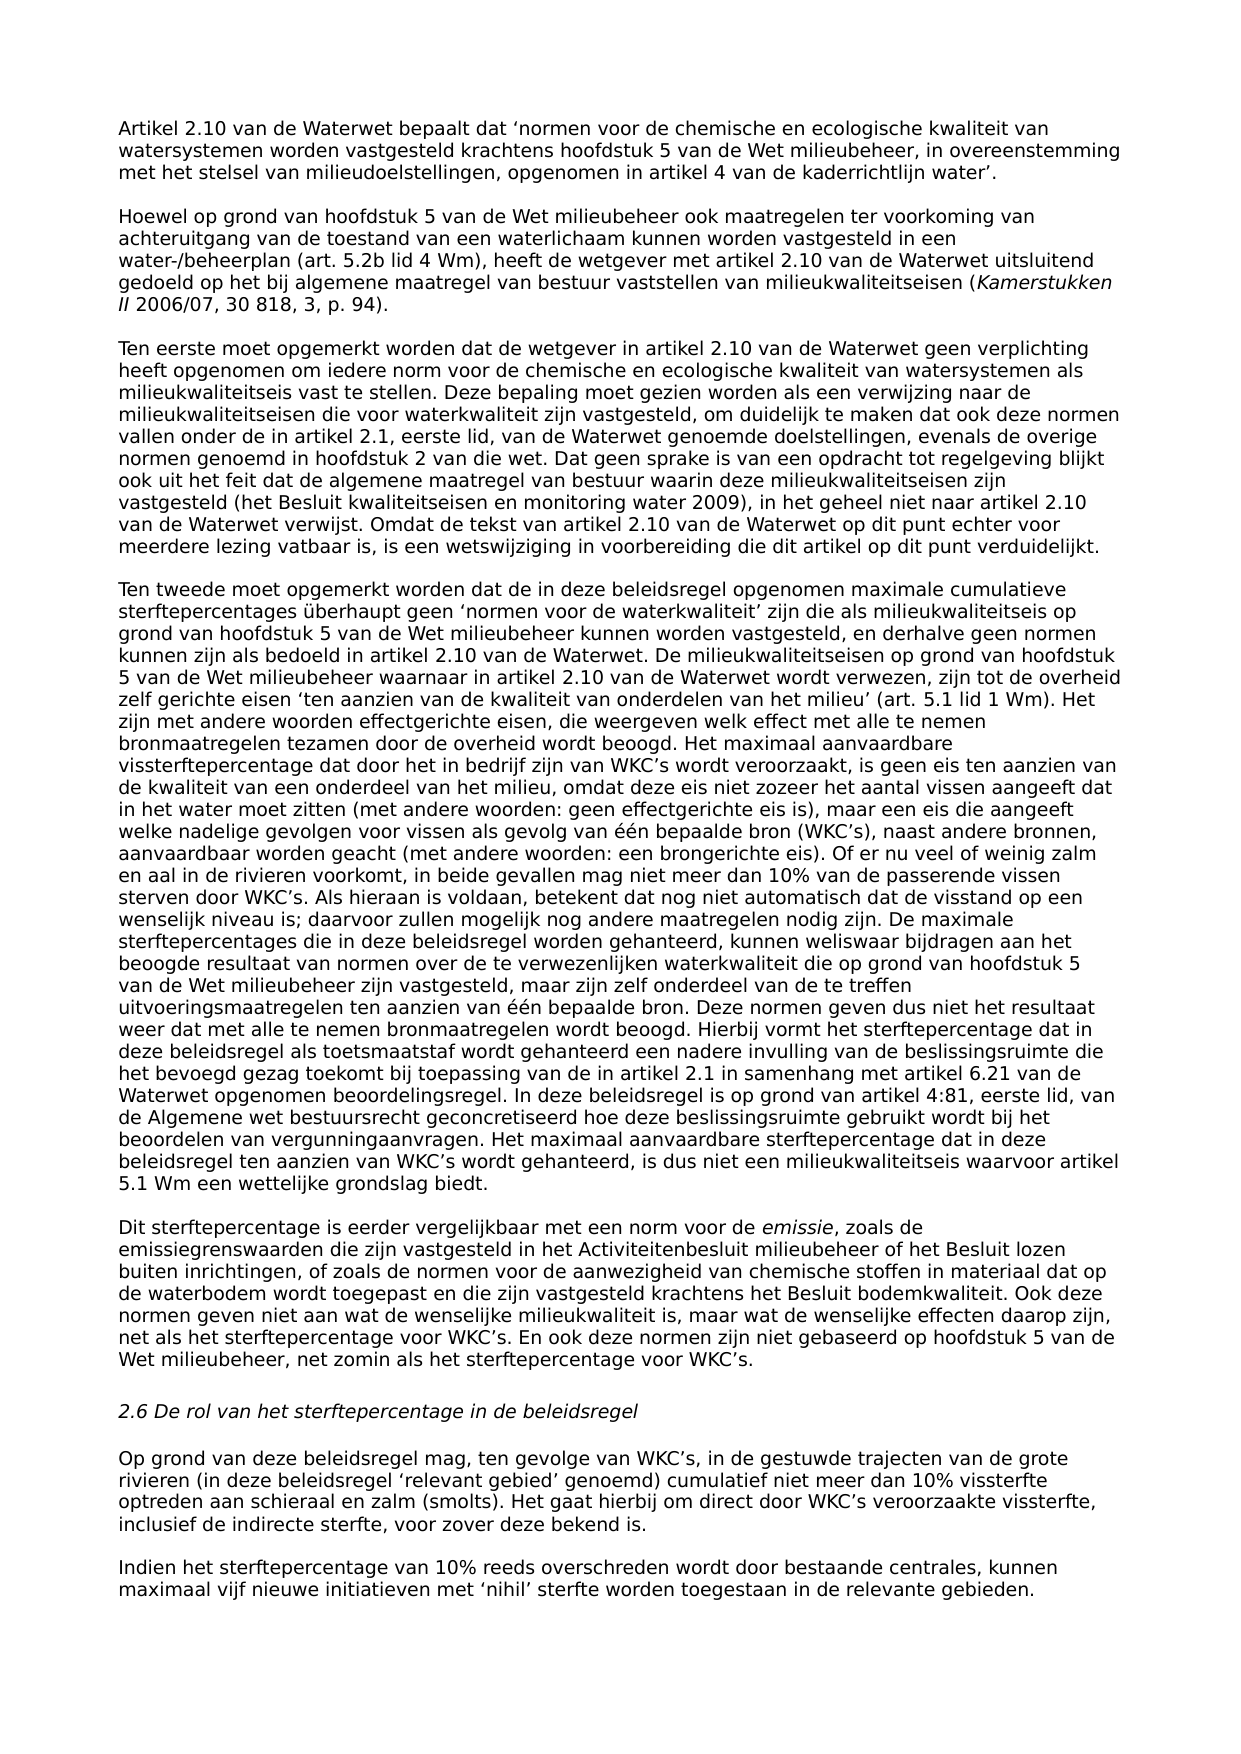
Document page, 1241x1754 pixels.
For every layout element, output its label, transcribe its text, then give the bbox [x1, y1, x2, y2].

text Indien het sterftepercentage van 10% reeds overschreden wordt door bestaande centrales, kunnen maximaal vijf nieuwe initiatieven met ‘nihil’ sterfte worden toegestaan in de relevante gebieden. [118, 1557, 1122, 1601]
text Dit sterftepercentage is eerder vergelijkbaar met een norm voor de emissie, zoals de emissiegrenswaarden die zijn vastgesteld in het Activiteitenbesluit milieubeheer of het Besluit lozen buiten inrichtingen, of zoals de normen voor de aanwezigheid van chemische stoffen in materiaal dat op de waterbodem wordt toegepast en die zijn vastgesteld krachtens het Besluit bodemkwaliteit. Ook deze normen geven niet aan wat de wenselijke milieukwaliteit is, maar wat de wenselijke effecten daarop zijn, net als het sterftepercentage voor WKC’s. En ook deze normen zijn niet gebaseerd op hoofdstuk 5 van de Wet milieubeheer, net zomin als het sterftepercentage voor WKC’s. [118, 1217, 1122, 1371]
text Ten tweede moet opgemerkt worden dat de in deze beleidsregel opgenomen maximale cumulatieve sterftepercentages überhaupt geen ‘normen voor de waterkwaliteit’ zijn die als milieukwaliteitseis op grond van hoofdstuk 5 van de Wet milieubeheer kunnen worden vastgesteld, en derhalve geen normen kunnen zijn als bedoeld in artikel 2.10 van de Waterwet. De milieukwaliteitseisen op grond van hoofdstuk 5 van de Wet milieubeheer waarnaar in artikel 2.10 van de Waterwet wordt verwezen, zijn tot de overheid zelf gerichte eisen ‘ten aanzien van de kwaliteit van onderdelen van het milieu’ (art. 5.1 lid 1 Wm). Het zijn met andere woorden effectgerichte eisen, die weergeven welk effect met alle te nemen bronmaatregelen tezamen door de overheid wordt beoogd. Het maximaal aanvaardbare vissterftepercentage dat door het in bedrijf zijn van WKC’s wordt veroorzaakt, is geen eis ten aanzien van de kwaliteit van een onderdeel van het milieu, omdat deze eis niet zozeer het aantal vissen aangeeft dat in het water moet zitten (met andere woorden: geen effectgerichte eis is), maar een eis die aangeeft welke nadelige gevolgen voor vissen als gevolg van één bepaalde bron (WKC’s), naast andere bronnen, aanvaardbaar worden geacht (met andere woorden: een brongerichte eis). Of er nu veel of weinig zalm en aal in de rivieren voorkomt, in beide gevallen mag niet meer dan 10% van de passerende vissen sterven door WKC’s. Als hieraan is voldaan, betekent dat nog niet automatisch dat de visstand op een wenselijk niveau is; daarvoor zullen mogelijk nog andere maatregelen nodig zijn. De maximale sterftepercentages die in deze beleidsregel worden gehanteerd, kunnen weliswaar bijdragen aan het beoogde resultaat van normen over de te verwezenlijken waterkwaliteit die op grond van hoofdstuk 5 van de Wet milieubeheer zijn vastgesteld, maar zijn zelf onderdeel van de te treffen uitvoeringsmaatregelen ten aanzien van één bepaalde bron. Deze normen geven dus niet het resultaat weer dat met alle te nemen bronmaatregelen wordt beoogd. Hierbij vormt het sterftepercentage dat in deze beleidsregel als toetsmaatstaf wordt gehanteerd een nadere invulling van de beslissingsruimte die het bevoegd gezag toekomt bij toepassing van de in artikel 2.1 in samenhang met artikel 6.21 van de Waterwet opgenomen beoordelingsregel. In deze beleidsregel is op grond van artikel 4:81, eerste lid, van de Algemene wet bestuursrecht geconcretiseerd hoe deze beslissingsruimte gebruikt wordt bij het beoordelen van vergunningaanvragen. Het maximaal aanvaardbare sterftepercentage dat in deze beleidsregel ten aanzien van WKC’s wordt gehanteerd, is dus niet een milieukwaliteitseis waarvoor artikel 5.1 Wm een wettelijke grondslag biedt. [118, 579, 1122, 1195]
text Ten eerste moet opgemerkt worden dat de wetgever in artikel 2.10 van de Waterwet geen verplichting heeft opgenomen om iedere norm voor de chemische en ecologische kwaliteit van watersystemen als milieukwaliteitseis vast te stellen. Deze bepaling moet gezien worden als een verwijzing naar de milieukwaliteitseisen die voor waterkwaliteit zijn vastgesteld, om duidelijk te maken dat ook deze normen vallen onder de in artikel 2.1, eerste lid, van de Waterwet genoemde doelstellingen, evenals de overige normen genoemd in hoofdstuk 2 van die wet. Dat geen sprake is van een opdracht tot regelgeving blijkt ook uit het feit dat de algemene maatregel van bestuur waarin deze milieukwaliteitseisen zijn vastgesteld (het Besluit kwaliteitseisen en monitoring water 2009), in het geheel niet naar artikel 2.10 van de Waterwet verwijst. Omdat de tekst van artikel 2.10 van de Waterwet op dit punt echter voor meerdere lezing vatbaar is, is een wetswijziging in voorbereiding die dit artikel op dit punt verduidelijkt. [118, 338, 1122, 557]
text Artikel 2.10 van de Waterwet bepaalt dat ‘normen voor de chemische en ecologische kwaliteit van watersystemen worden vastgesteld krachtens hoofdstuk 5 van de Wet milieubeheer, in overeenstemming met het stelsel van milieudoelstellingen, opgenomen in artikel 4 van de kaderrichtlijn water’. [118, 118, 1122, 184]
subtitle 2.6 De rol van het sterftepercentage in de beleidsregel [118, 1401, 1122, 1422]
text Op grond van deze beleidsregel mag, ten gevolge van WKC’s, in de gestuwde trajecten van de grote rivieren (in deze beleidsregel ‘relevant gebied’ genoemd) cumulatief niet meer dan 10% vissterfte optreden aan schieraal en zalm (smolts). Het gaat hierbij om direct door WKC’s veroorzaakte vissterfte, inclusief de indirecte sterfte, voor zover deze bekend is. [118, 1447, 1122, 1535]
text Hoewel op grond van hoofdstuk 5 van de Wet milieubeheer ook maatregelen ter voorkoming van achteruitgang van de toestand van een waterlichaam kunnen worden vastgesteld in een water-/beheerplan (art. 5.2b lid 4 Wm), heeft de wetgever met artikel 2.10 van de Waterwet uitsluitend gedoeld op het bij algemene maatregel van bestuur vaststellen van milieukwaliteitseisen (Kamerstukken II 2006/07, 30 818, 3, p. 94). [118, 206, 1122, 316]
